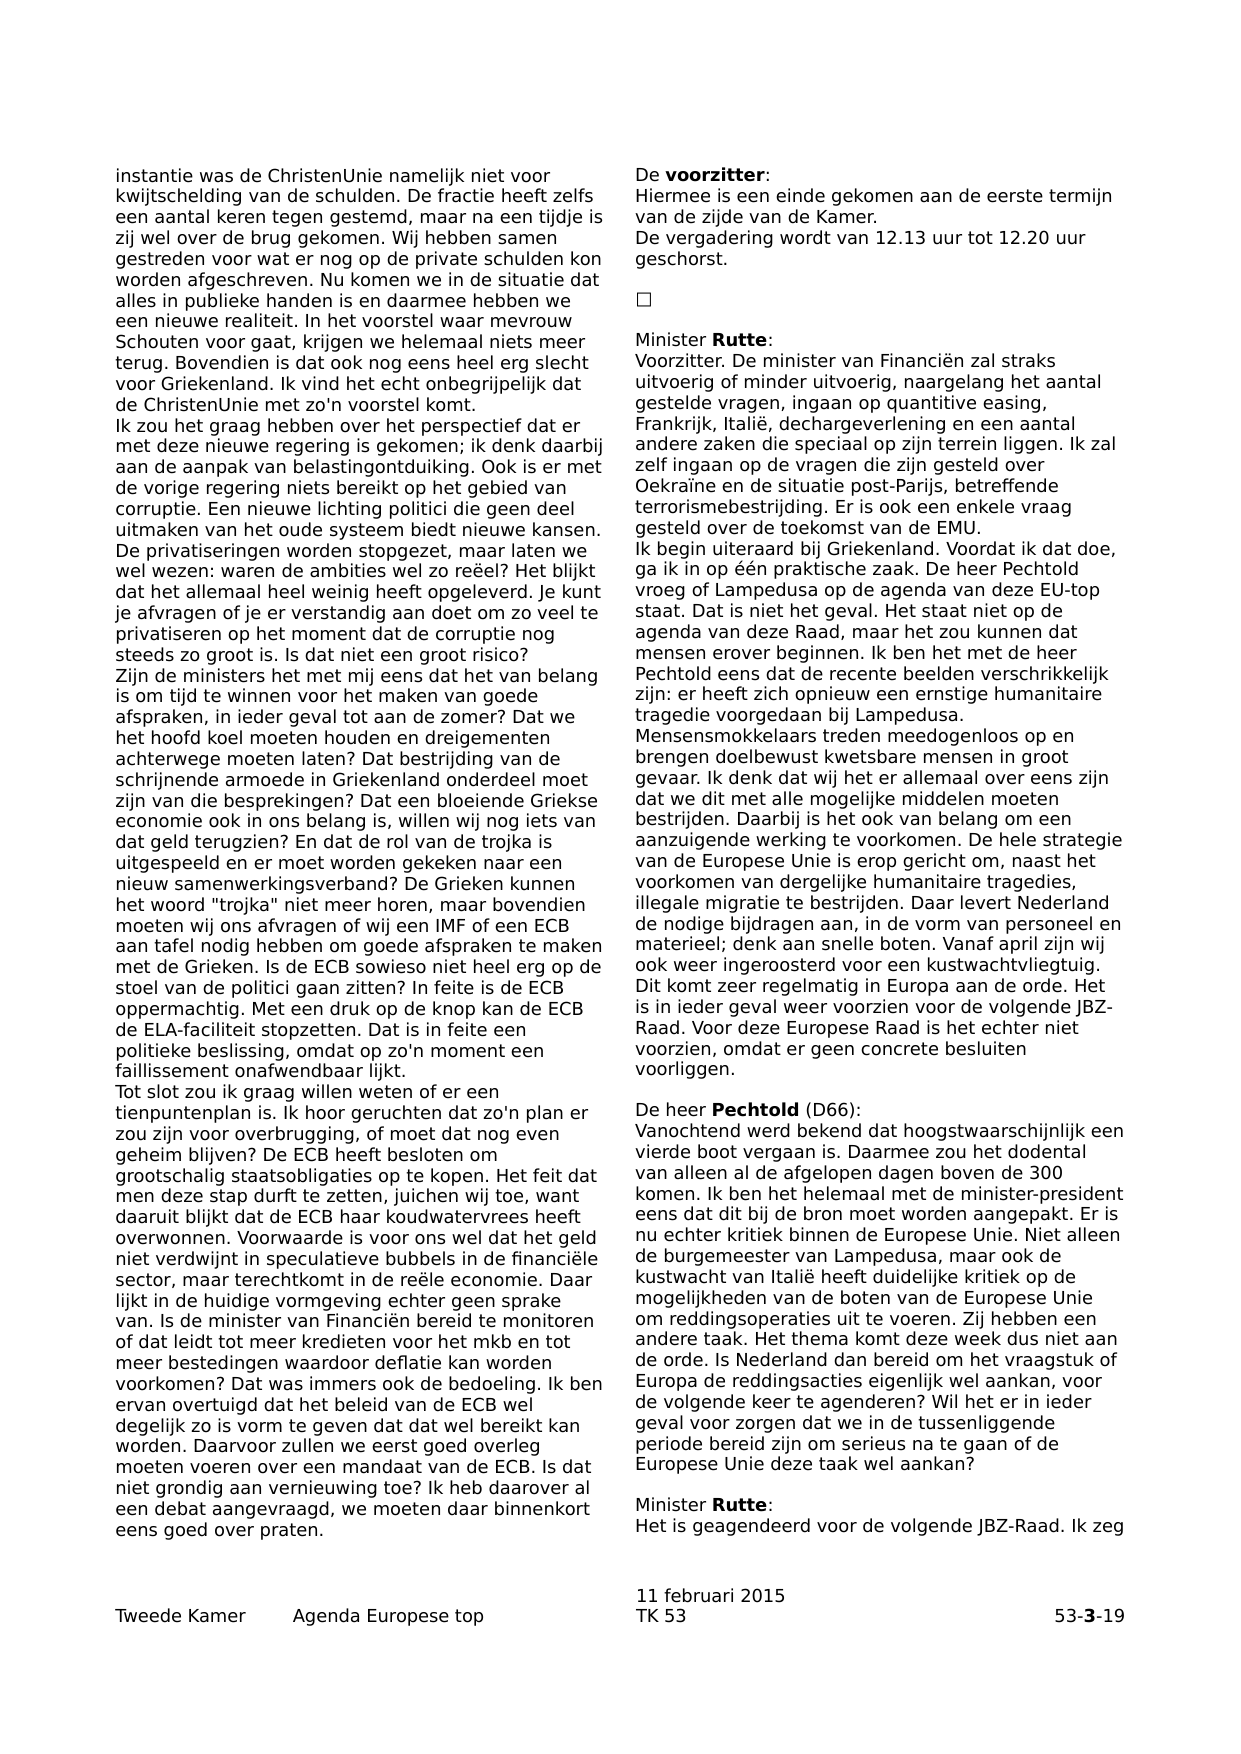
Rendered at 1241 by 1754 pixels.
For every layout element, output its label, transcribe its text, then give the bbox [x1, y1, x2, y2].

text Ik zou het graag hebben over het perspectief dat er met deze nieuwe regering is gekomen; ik denk daarbij aan de aanpak van belastingontduiking. Ook is er met de vorige regering niets bereikt op het gebied van corruptie. Een nieuwe lichting politici die geen deel uitmaken van het oude systeem biedt nieuwe kansen. De privatiseringen worden stopgezet, maar laten we wel wezen: waren de ambities wel zo reëel? Het blijkt dat het allemaal heel weinig heeft opgeleverd. Je kunt je afvragen of je er verstandig aan doet om zo veel te privatiseren op het moment dat de corruptie nog steeds zo groot is. Is dat niet een groot risico? [115, 415, 605, 665]
text instantie was de ChristenUnie namelijk niet voor kwijtschelding van de schulden. De fractie heeft zelfs een aantal keren tegen gestemd, maar na een tijdje is zij wel over de brug gekomen. Wij hebben samen gestreden voor wat er nog op de private schulden kon worden afgeschreven. Nu komen we in de situatie dat alles in publieke handen is en daarmee hebben we een nieuwe realiteit. In het voorstel waar mevrouw Schouten voor gaat, krijgen we helemaal niets meer terug. Bovendien is dat ook nog eens heel erg slecht voor Griekenland. Ik vind het echt onbegrijpelijk dat de ChristenUnie met zo'n voorstel komt. [115, 165, 605, 415]
text Minister Rutte: [635, 330, 1125, 351]
text Vanochtend werd bekend dat hoogstwaarschijnlijk een vierde boot vergaan is. Daarmee zou het dodental van alleen al de afgelopen dagen boven de 300 komen. Ik ben het helemaal met de minister-president eens dat dit bij de bron moet worden aangepakt. Er is nu echter kritiek binnen de Europese Unie. Niet alleen de burgemeester van Lampedusa, maar ook de kustwacht van Italië heeft duidelijke kritiek op de mogelijkheden van de boten van de Europese Unie om reddingsoperaties uit te voeren. Zij hebben een andere taak. Het thema komt deze week dus niet aan de orde. Is Nederland dan bereid om het vraagstuk of Europa de reddingsacties eigenlijk wel aankan, voor de volgende keer te agenderen? Wil het er in ieder geval voor zorgen dat we in de tussenliggende periode bereid zijn om serieus na te gaan of de Europese Unie deze taak wel aankan? [635, 1121, 1125, 1475]
text De vergadering wordt van 12.13 uur tot 12.20 uur geschorst. [635, 228, 1125, 269]
text De heer Pechtold (D66): [635, 1100, 1125, 1121]
text Ik begin uiteraard bij Griekenland. Voordat ik dat doe, ga ik in op één praktische zaak. De heer Pechtold vroeg of Lampedusa op de agenda van deze EU-top staat. Dat is niet het geval. Het staat niet op de agenda van deze Raad, maar het zou kunnen dat mensen erover beginnen. Ik ben het met de heer Pechtold eens dat de recente beelden verschrikkelijk zijn: er heeft zich opnieuw een ernstige humanitaire tragedie voorgedaan bij Lampedusa. Mensensmokkelaars treden meedogenloos op en brengen doelbewust kwetsbare mensen in groot gevaar. Ik denk dat wij het er allemaal over eens zijn dat we dit met alle mogelijke middelen moeten bestrijden. Daarbij is het ook van belang om een aanzuigende werking te voorkomen. De hele strategie van de Europese Unie is erop gericht om, naast het voorkomen van dergelijke humanitaire tragedies, illegale migratie te bestrijden. Daar levert Nederland de nodige bijdragen aan, in de vorm van personeel en materieel; denk aan snelle boten. Vanaf april zijn wij ook weer ingeroosterd voor een kustwachtvliegtuig. Dit komt zeer regelmatig in Europa aan de orde. Het is in ieder geval weer voorzien voor de volgende JBZ-Raad. Voor deze Europese Raad is het echter niet voorzien, omdat er geen concrete besluiten voorliggen. [635, 538, 1125, 1080]
text Minister Rutte: [635, 1495, 1125, 1516]
text ⬜ [635, 289, 1125, 310]
text Tot slot zou ik graag willen weten of er een tienpuntenplan is. Ik hoor geruchten dat zo'n plan er zou zijn voor overbrugging, of moet dat nog even geheim blijven? De ECB heeft besloten om grootschalig staatsobligaties op te kopen. Het feit dat men deze stap durft te zetten, juichen wij toe, want daaruit blijkt dat de ECB haar koudwatervrees heeft overwonnen. Voorwaarde is voor ons wel dat het geld niet verdwijnt in speculatieve bubbels in de financiële sector, maar terechtkomt in de reële economie. Daar lijkt in de huidige vormgeving echter geen sprake van. Is de minister van Financiën bereid te monitoren of dat leidt tot meer kredieten voor het mkb en tot meer bestedingen waardoor deflatie kan worden voorkomen? Dat was immers ook de bedoeling. Ik ben ervan overtuigd dat het beleid van de ECB wel degelijk zo is vorm te geven dat dat wel bereikt kan worden. Daarvoor zullen we eerst goed overleg moeten voeren over een mandaat van de ECB. Is dat niet grondig aan vernieuwing toe? Ik heb daarover al een debat aangevraagd, we moeten daar binnenkort eens goed over praten. [115, 1082, 605, 1540]
text Hiermee is een einde gekomen aan de eerste termijn van de zijde van de Kamer. [635, 186, 1125, 228]
text De voorzitter: [635, 165, 1125, 186]
text Zijn de ministers het met mij eens dat het van belang is om tijd te winnen voor het maken van goede afspraken, in ieder geval tot aan de zomer? Dat we het hoofd koel moeten houden en dreigementen achterwege moeten laten? Dat bestrijding van de schrijnende armoede in Griekenland onderdeel moet zijn van die besprekingen? Dat een bloeiende Griekse economie ook in ons belang is, willen wij nog iets van dat geld terugzien? En dat de rol van de trojka is uitgespeeld en er moet worden gekeken naar een nieuw samenwerkingsverband? De Grieken kunnen het woord "trojka" niet meer horen, maar bovendien moeten wij ons afvragen of wij een IMF of een ECB aan tafel nodig hebben om goede afspraken te maken met de Grieken. Is de ECB sowieso niet heel erg op de stoel van de politici gaan zitten? In feite is de ECB oppermachtig. Met een druk op de knop kan de ECB de ELA-faciliteit stopzetten. Dat is in feite een politieke beslissing, omdat op zo'n moment een faillissement onafwendbaar lijkt. [115, 665, 605, 1082]
text Het is geagendeerd voor de volgende JBZ-Raad. Ik zeg [635, 1516, 1125, 1536]
text Voorzitter. De minister van Financiën zal straks uitvoerig of minder uitvoerig, naargelang het aantal gestelde vragen, ingaan op quantitive easing, Frankrijk, Italië, dechargeverlening en een aantal andere zaken die speciaal op zijn terrein liggen. Ik zal zelf ingaan op de vragen die zijn gesteld over Oekraïne en de situatie post-Parijs, betreffende terrorismebestrijding. Er is ook een enkele vraag gesteld over de toekomst van de EMU. [635, 351, 1125, 538]
